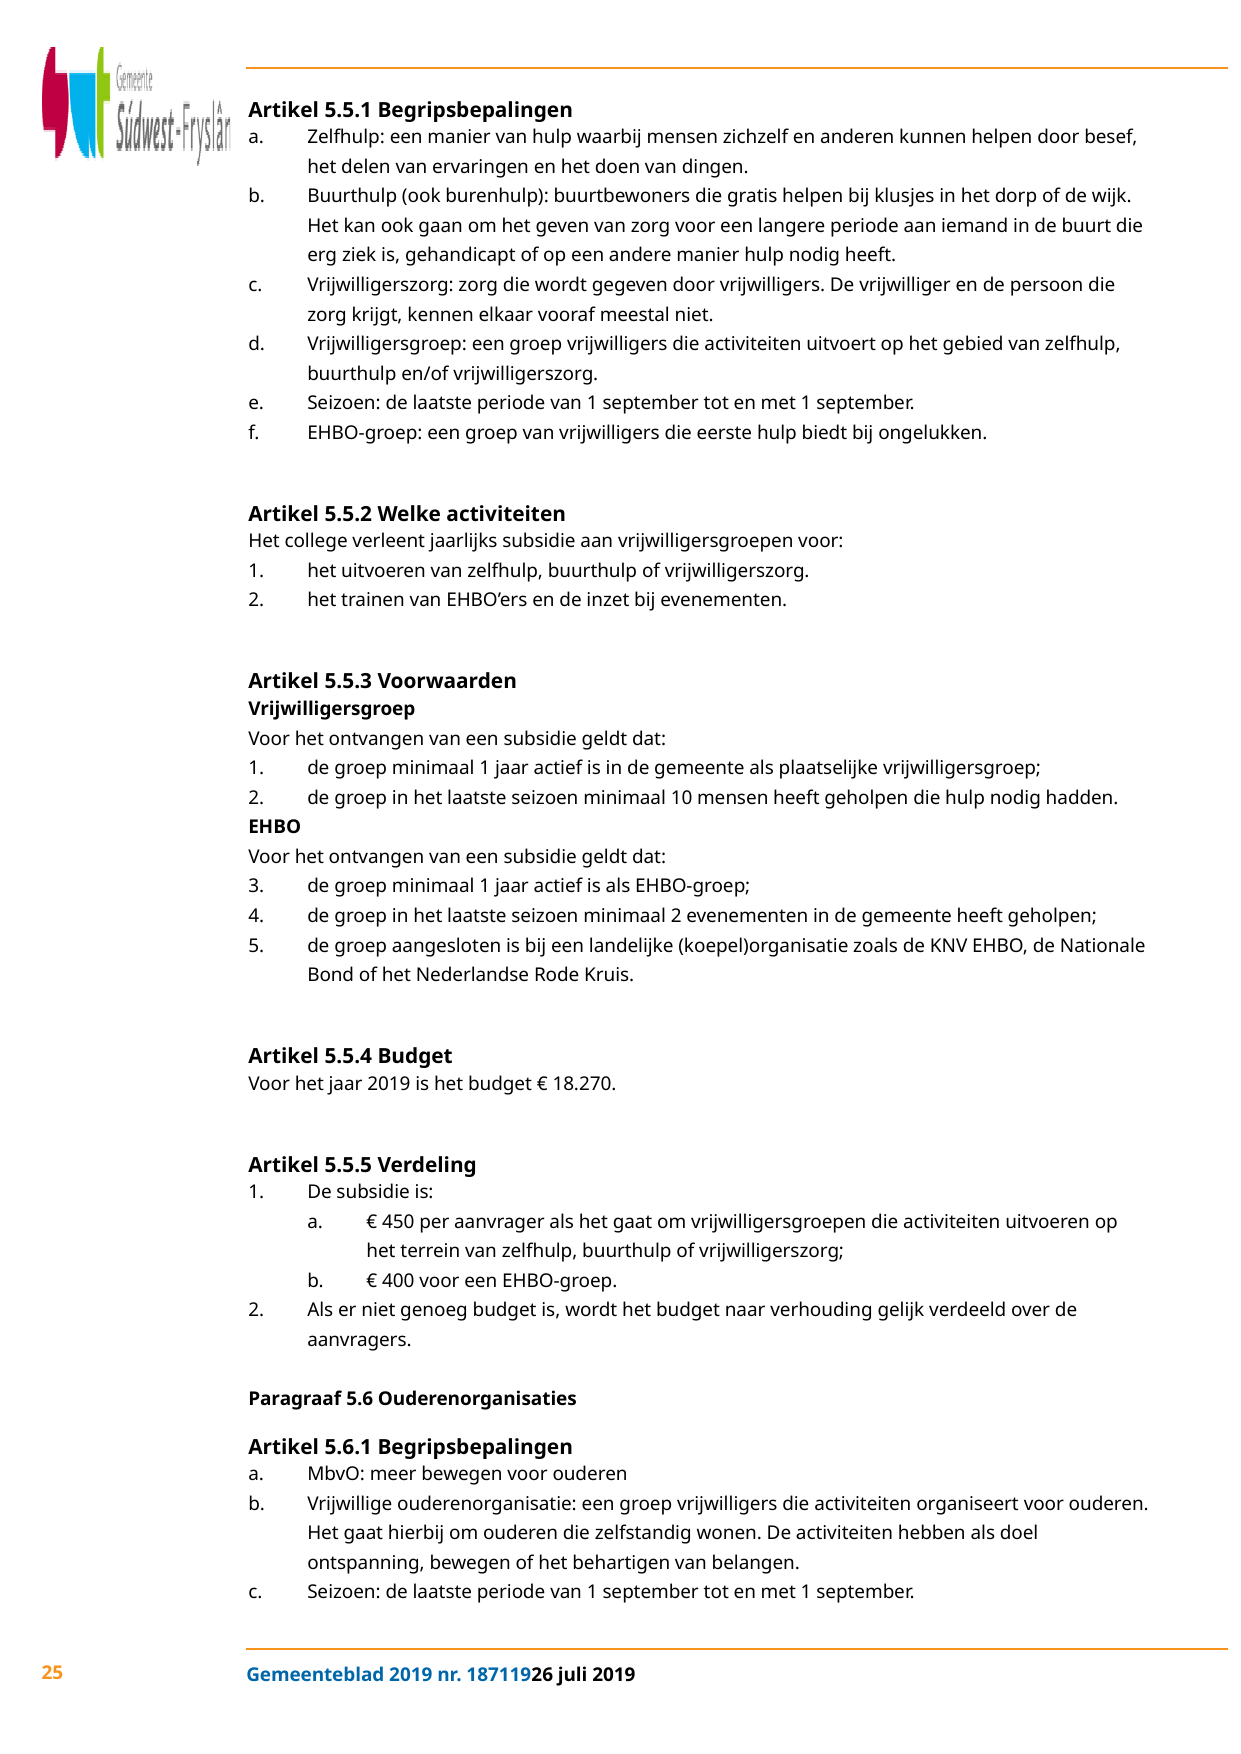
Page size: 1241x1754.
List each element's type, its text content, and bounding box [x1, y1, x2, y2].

list de groep in het laatste seizoen minimaal 2 evenementen in de gemeente heeft geholpen; [248, 902, 1152, 928]
list De subsidie is: [248, 1178, 1152, 1204]
list Vrijwillige ouderenorganisatie: een groep vrijwilligers die activiteiten organiseert voor ouderen. Het gaat hierbij om ouderen die zelfstandig wonen. De activiteiten hebben als doel ontspanning, bewegen of het behartigen van belangen. [248, 1490, 1152, 1575]
text EHBO [248, 813, 1152, 839]
text Artikel 5.5.2 Welke activiteiten [248, 499, 1152, 527]
list het trainen van EHBO’ers en de inzet bij evenementen. [248, 587, 1152, 612]
text Artikel 5.5.1 Begripsbepalingen [248, 95, 1152, 123]
text Voor het ontvangen van een subsidie geldt dat: [248, 843, 1152, 869]
list MbvO: meer bewegen voor ouderen [248, 1460, 1152, 1486]
text Artikel 5.5.4 Budget [248, 1041, 1152, 1070]
list Als er niet genoeg budget is, wordt het budget naar verhouding gelijk verdeeld over de aanvragers. [248, 1297, 1152, 1352]
list Vrijwilligerszorg: zorg die wordt gegeven door vrijwilligers. De vrijwilliger en de persoon die zorg krijgt, kennen elkaar vooraf meestal niet. [248, 271, 1152, 326]
list het uitvoeren van zelfhulp, buurthulp of vrijwilligerszorg. [248, 557, 1152, 583]
text Voor het jaar 2019 is het budget € 18.270. [248, 1070, 1152, 1096]
picture [41, 47, 231, 172]
text Het college verleent jaarlijks subsidie aan vrijwilligersgroepen voor: [248, 527, 1152, 553]
list EHBO-groep: een groep van vrijwilligers die eerste hulp biedt bij ongelukken. [248, 419, 1152, 445]
text Artikel 5.5.5 Verdeling [248, 1150, 1152, 1178]
list Vrijwilligersgroep: een groep vrijwilligers die activiteiten uitvoert op het gebied van zelfhulp, buurthulp en/of vrijwilligerszorg. [248, 330, 1152, 386]
text Artikel 5.5.3 Voorwaarden [248, 667, 1152, 695]
list Seizoen: de laatste periode van 1 september tot en met 1 september. [248, 1579, 1152, 1604]
text Paragraaf 5.6 Ouderenorganisaties [248, 1385, 1152, 1411]
list Zelfhulp: een manier van hulp waarbij mensen zichzelf en anderen kunnen helpen door besef, het delen van ervaringen en het doen van dingen. [248, 123, 1152, 178]
list Seizoen: de laatste periode van 1 september tot en met 1 september. [248, 389, 1152, 415]
list € 450 per aanvrager als het gaat om vrijwilligersgroepen die activiteiten uitvoeren op het terrein van zelfhulp, buurthulp of vrijwilligerszorg; [307, 1208, 1152, 1263]
list Buurthulp (ook burenhulp): buurtbewoners die gratis helpen bij klusjes in het dorp of de wijk. Het kan ook gaan om het geven van zorg voor een langere periode aan iemand in de buurt die erg ziek is, gehandicapt of op een andere manier hulp nodig heeft. [248, 182, 1152, 267]
list de groep aangesloten is bij een landelijke (koepel)organisatie zoals de KNV EHBO, de Nationale Bond of het Nederlandse Rode Kruis. [248, 932, 1152, 987]
text Voor het ontvangen van een subsidie geldt dat: [248, 725, 1152, 750]
list de groep minimaal 1 jaar actief is als EHBO-groep; [248, 873, 1152, 898]
list de groep in het laatste seizoen minimaal 10 mensen heeft geholpen die hulp nodig hadden. [248, 784, 1152, 809]
text Artikel 5.6.1 Begripsbepalingen [248, 1432, 1152, 1460]
list € 400 voor een EHBO-groep. [307, 1267, 1152, 1293]
list de groep minimaal 1 jaar actief is in de gemeente als plaatselijke vrijwilligersgroep; [248, 754, 1152, 780]
text Vrijwilligersgroep [248, 695, 1152, 721]
